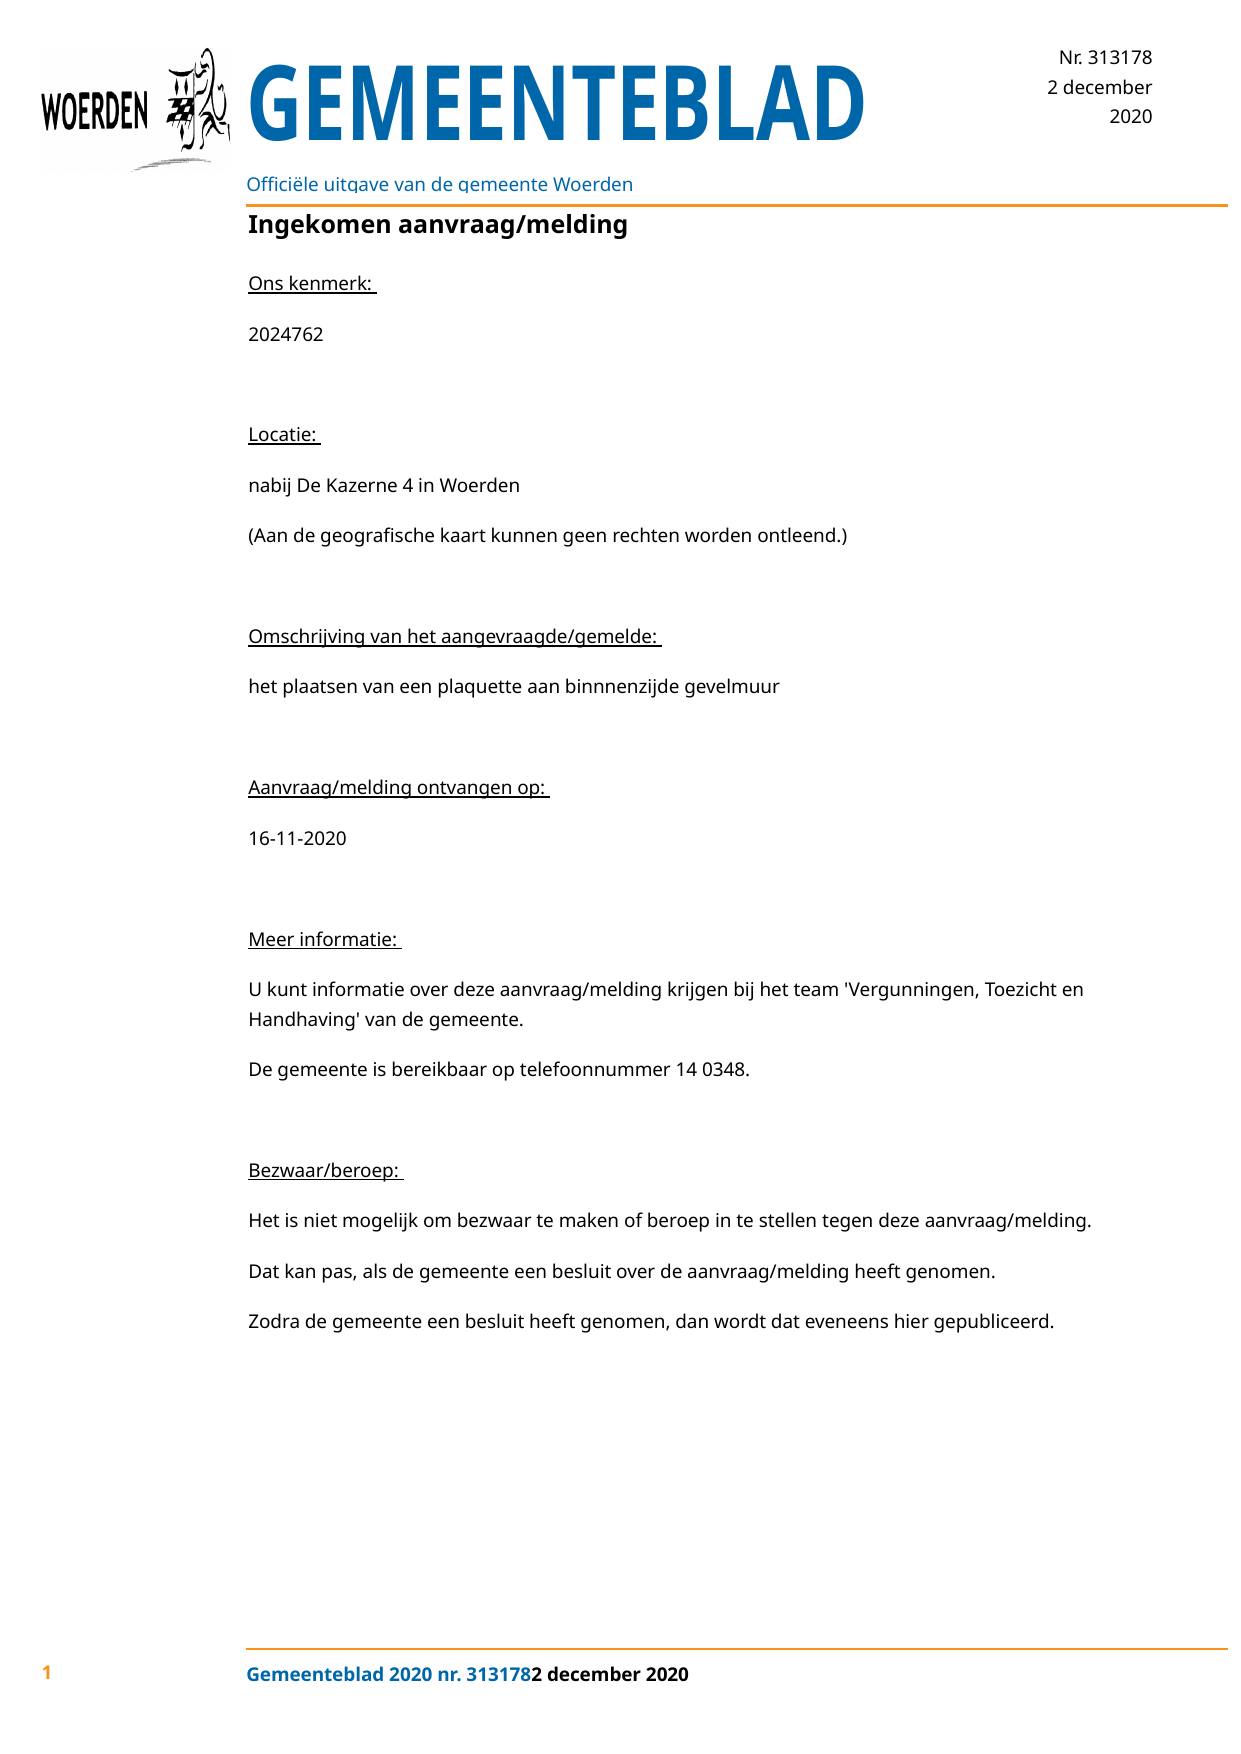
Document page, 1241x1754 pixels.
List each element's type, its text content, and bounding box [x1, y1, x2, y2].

text (Aan de geografische kaart kunnen geen rechten worden ontleend.) [248, 522, 1152, 548]
text 16-11-2020 [248, 825, 1152, 851]
text nabij De Kazerne 4 in Woerden [248, 472, 1152, 498]
text het plaatsen van een plaquette aan binnnenzijde gevelmuur [248, 674, 1152, 699]
picture [41, 47, 231, 172]
text U kunt informatie over deze aanvraag/melding krijgen bij het team 'Vergunningen, Toezicht en Handhaving' van de gemeente. [248, 976, 1152, 1031]
text Locatie: [248, 422, 1152, 447]
text Ingekomen aanvraag/melding [248, 207, 1152, 241]
text Aanvraag/melding ontvangen op: [248, 774, 1152, 800]
text Omschrijving van het aangevraagde/gemelde: [248, 623, 1152, 649]
text Dat kan pas, als de gemeente een besluit over de aanvraag/melding heeft genomen. [248, 1258, 1152, 1283]
text Ons kenmerk: [248, 270, 1152, 296]
text 2024762 [248, 321, 1152, 346]
text De gemeente is bereikbaar op telefoonnummer 14 0348. [248, 1056, 1152, 1082]
text Meer informatie: [248, 926, 1152, 951]
text Bezwaar/beroep: [248, 1157, 1152, 1183]
text Zodra de gemeente een besluit heeft genomen, dan wordt dat eveneens hier gepubliceerd. [248, 1308, 1152, 1334]
text Het is niet mogelijk om bezwaar te maken of beroep in te stellen tegen deze aanvraag/melding. [248, 1207, 1152, 1233]
